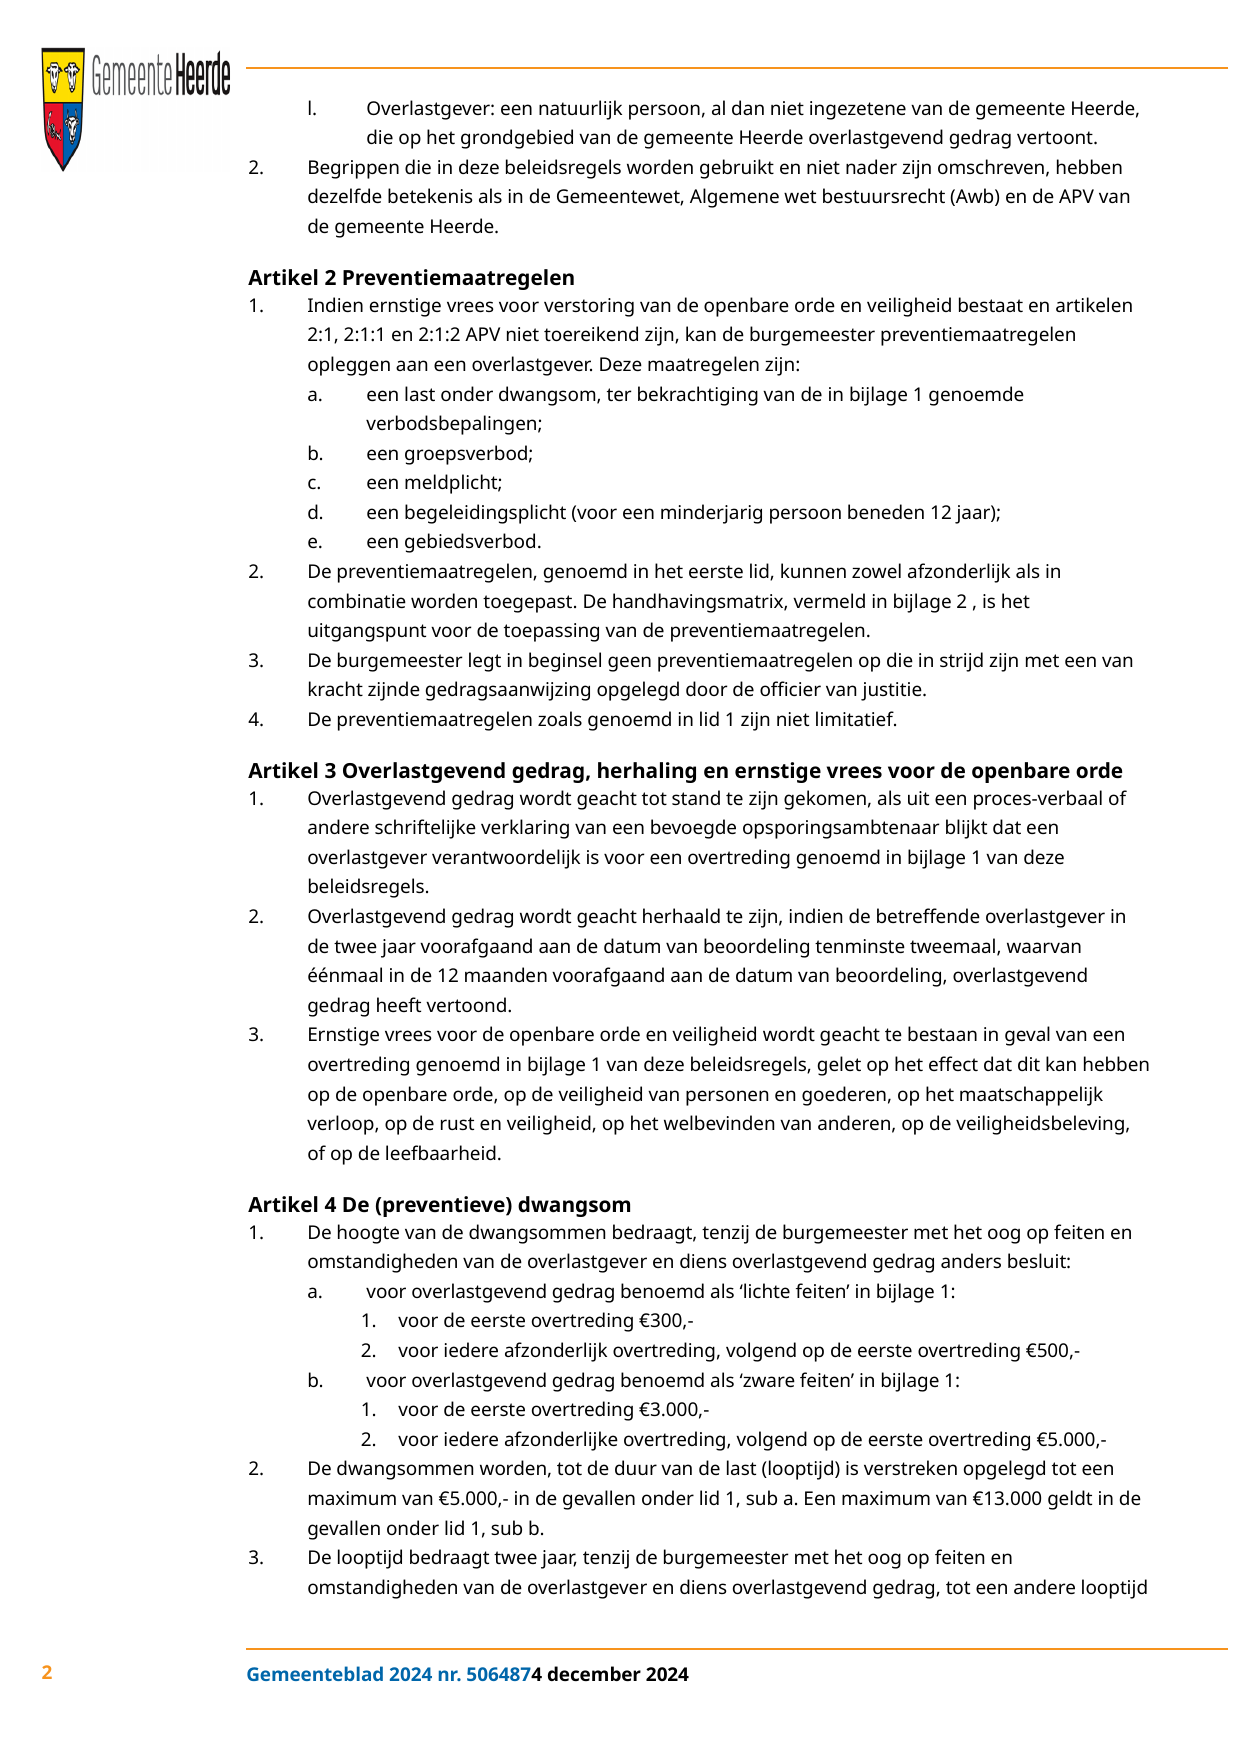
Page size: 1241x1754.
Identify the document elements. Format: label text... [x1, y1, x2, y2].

list Overlastgevend gedrag wordt geacht herhaald te zijn, indien de betreffende overlastgever in de twee jaar voorafgaand aan de datum van beoordeling tenminste tweemaal, waarvan éénmaal in de 12 maanden voorafgaand aan de datum van beoordeling, overlastgevend gedrag heeft vertoond. [248, 903, 1152, 1018]
list Ernstige vrees voor de openbare orde en veiligheid wordt geacht te bestaan in geval van een overtreding genoemd in bijlage 1 van deze beleidsregels, gelet op het effect dat dit kan hebben op de openbare orde, op de veiligheid van personen en goederen, op het maatschappelijk verloop, op de rust en veiligheid, op het welbevinden van anderen, op de veiligheidsbeleving, of op de leefbaarheid. [248, 1022, 1152, 1166]
list een last onder dwangsom, ter bekrachtiging van de in bijlage 1 genoemde verbodsbepalingen; [307, 381, 1152, 436]
list Overlastgevend gedrag wordt geacht tot stand te zijn gekomen, als uit een proces-verbaal of andere schriftelijke verklaring van een bevoegde opsporingsambtenaar blijkt dat een overlastgever verantwoordelijk is voor een overtreding genoemd in bijlage 1 van deze beleidsregels. [248, 785, 1152, 899]
list Indien ernstige vrees voor verstoring van de openbare orde en veiligheid bestaat en artikelen 2:1, 2:1:1 en 2:1:2 APV niet toereikend zijn, kan de burgemeester preventiemaatregelen opleggen aan een overlastgever. Deze maatregelen zijn: [248, 292, 1152, 377]
list De looptijd bedraagt twee jaar, tenzij de burgemeester met het oog op feiten en omstandigheden van de overlastgever en diens overlastgevend gedrag, tot een andere looptijd [248, 1544, 1152, 1599]
list De burgemeester legt in beginsel geen preventiemaatregelen op die in strijd zijn met een van kracht zijnde gedragsaanwijzing opgelegd door de officier van justitie. [248, 647, 1152, 702]
text Artikel 3 Overlastgevend gedrag, herhaling en ernstige vrees voor de openbare orde [248, 757, 1152, 785]
list een begeleidingsplicht (voor een minderjarig persoon beneden 12 jaar); [307, 499, 1152, 525]
list De hoogte van de dwangsommen bedraagt, tenzij de burgemeester met het oog op feiten en omstandigheden van de overlastgever en diens overlastgevend gedrag anders besluit: [248, 1219, 1152, 1274]
list voor de eerste overtreding €300,- [361, 1308, 1152, 1333]
list een gebiedsverbod. [307, 529, 1152, 554]
list Overlastgever: een natuurlijk persoon, al dan niet ingezetene van de gemeente Heerde, die op het grondgebied van de gemeente Heerde overlastgevend gedrag vertoont. [307, 95, 1152, 150]
list een meldplicht; [307, 469, 1152, 495]
list voor iedere afzonderlijke overtreding, volgend op de eerste overtreding €5.000,- [361, 1426, 1152, 1452]
list Begrippen die in deze beleidsregels worden gebruikt en niet nader zijn omschreven, hebben dezelfde betekenis als in de Gemeentewet, Algemene wet bestuursrecht (Awb) en de APV van de gemeente Heerde. [248, 154, 1152, 239]
text Artikel 2 Preventiemaatregelen [248, 263, 1152, 292]
list De preventiemaatregelen zoals genoemd in lid 1 zijn niet limitatief. [248, 706, 1152, 732]
list voor de eerste overtreding €3.000,- [361, 1396, 1152, 1422]
list De preventiemaatregelen, genoemd in het eerste lid, kunnen zowel afzonderlijk als in combinatie worden toegepast. De handhavingsmatrix, vermeld in bijlage 2 , is het uitgangspunt voor de toepassing van de preventiemaatregelen. [248, 558, 1152, 643]
list voor overlastgevend gedrag benoemd als ‘lichte feiten’ in bijlage 1: [307, 1278, 1152, 1304]
picture [41, 47, 231, 172]
list De dwangsommen worden, tot de duur van de last (looptijd) is verstreken opgelegd tot een maximum van €5.000,- in de gevallen onder lid 1, sub a. Een maximum van €13.000 geldt in de gevallen onder lid 1, sub b. [248, 1456, 1152, 1540]
list een groepsverbod; [307, 440, 1152, 466]
list voor iedere afzonderlijk overtreding, volgend op de eerste overtreding €500,- [361, 1337, 1152, 1363]
text Artikel 4 De (preventieve) dwangsom [248, 1190, 1152, 1219]
list voor overlastgevend gedrag benoemd als ‘zware feiten’ in bijlage 1: [307, 1367, 1152, 1392]
